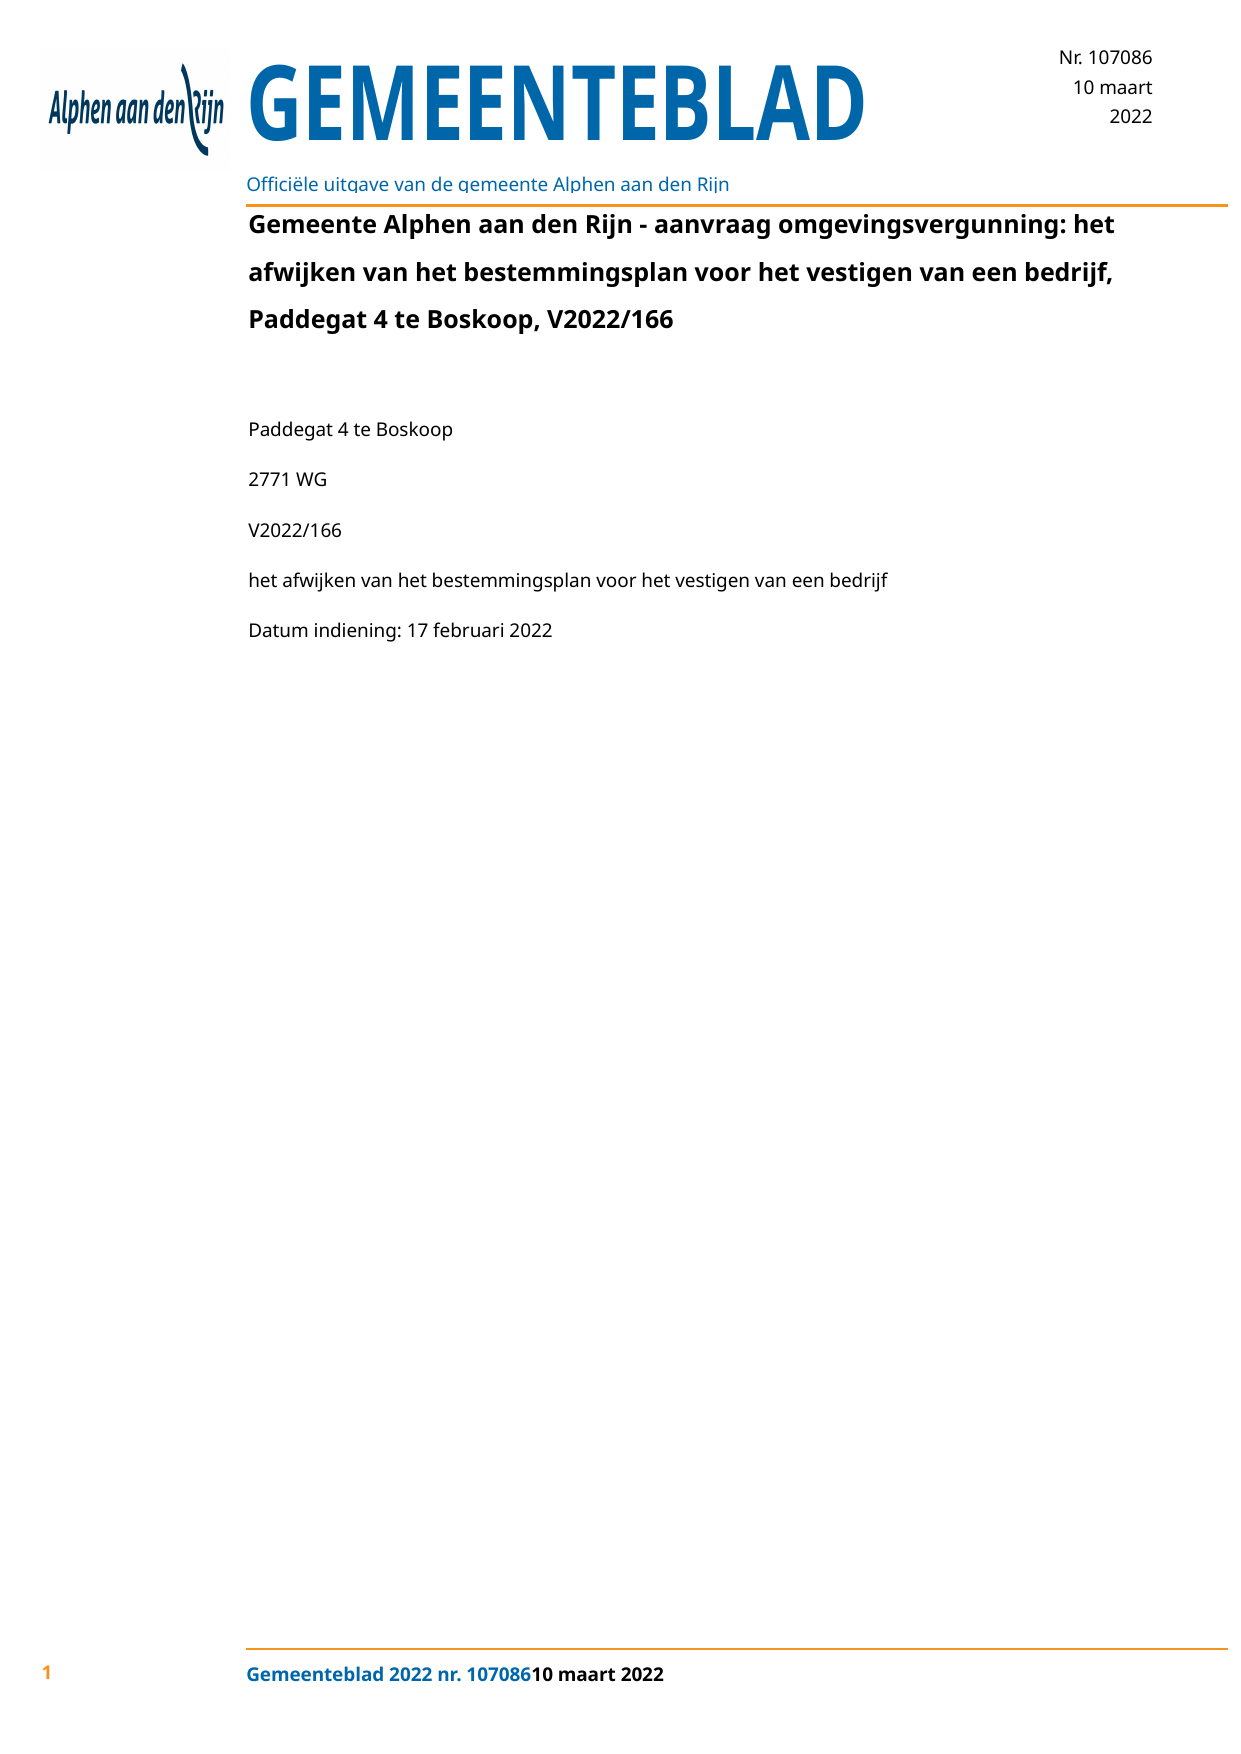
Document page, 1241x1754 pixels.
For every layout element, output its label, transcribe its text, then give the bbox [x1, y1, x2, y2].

text Gemeente Alphen aan den Rijn - aanvraag omgevingsvergunning: het afwijken van het bestemmingsplan voor het vestigen van een bedrijf, Paddegat 4 te Boskoop, V2022/166 [248, 207, 1152, 336]
text V2022/166 [248, 517, 1152, 542]
text het afwijken van het bestemmingsplan voor het vestigen van een bedrijf [248, 567, 1152, 593]
picture [41, 47, 231, 172]
text 2771 WG [248, 466, 1152, 492]
text Datum indiening: 17 februari 2022 [248, 618, 1152, 643]
text Paddegat 4 te Boskoop [248, 416, 1152, 442]
